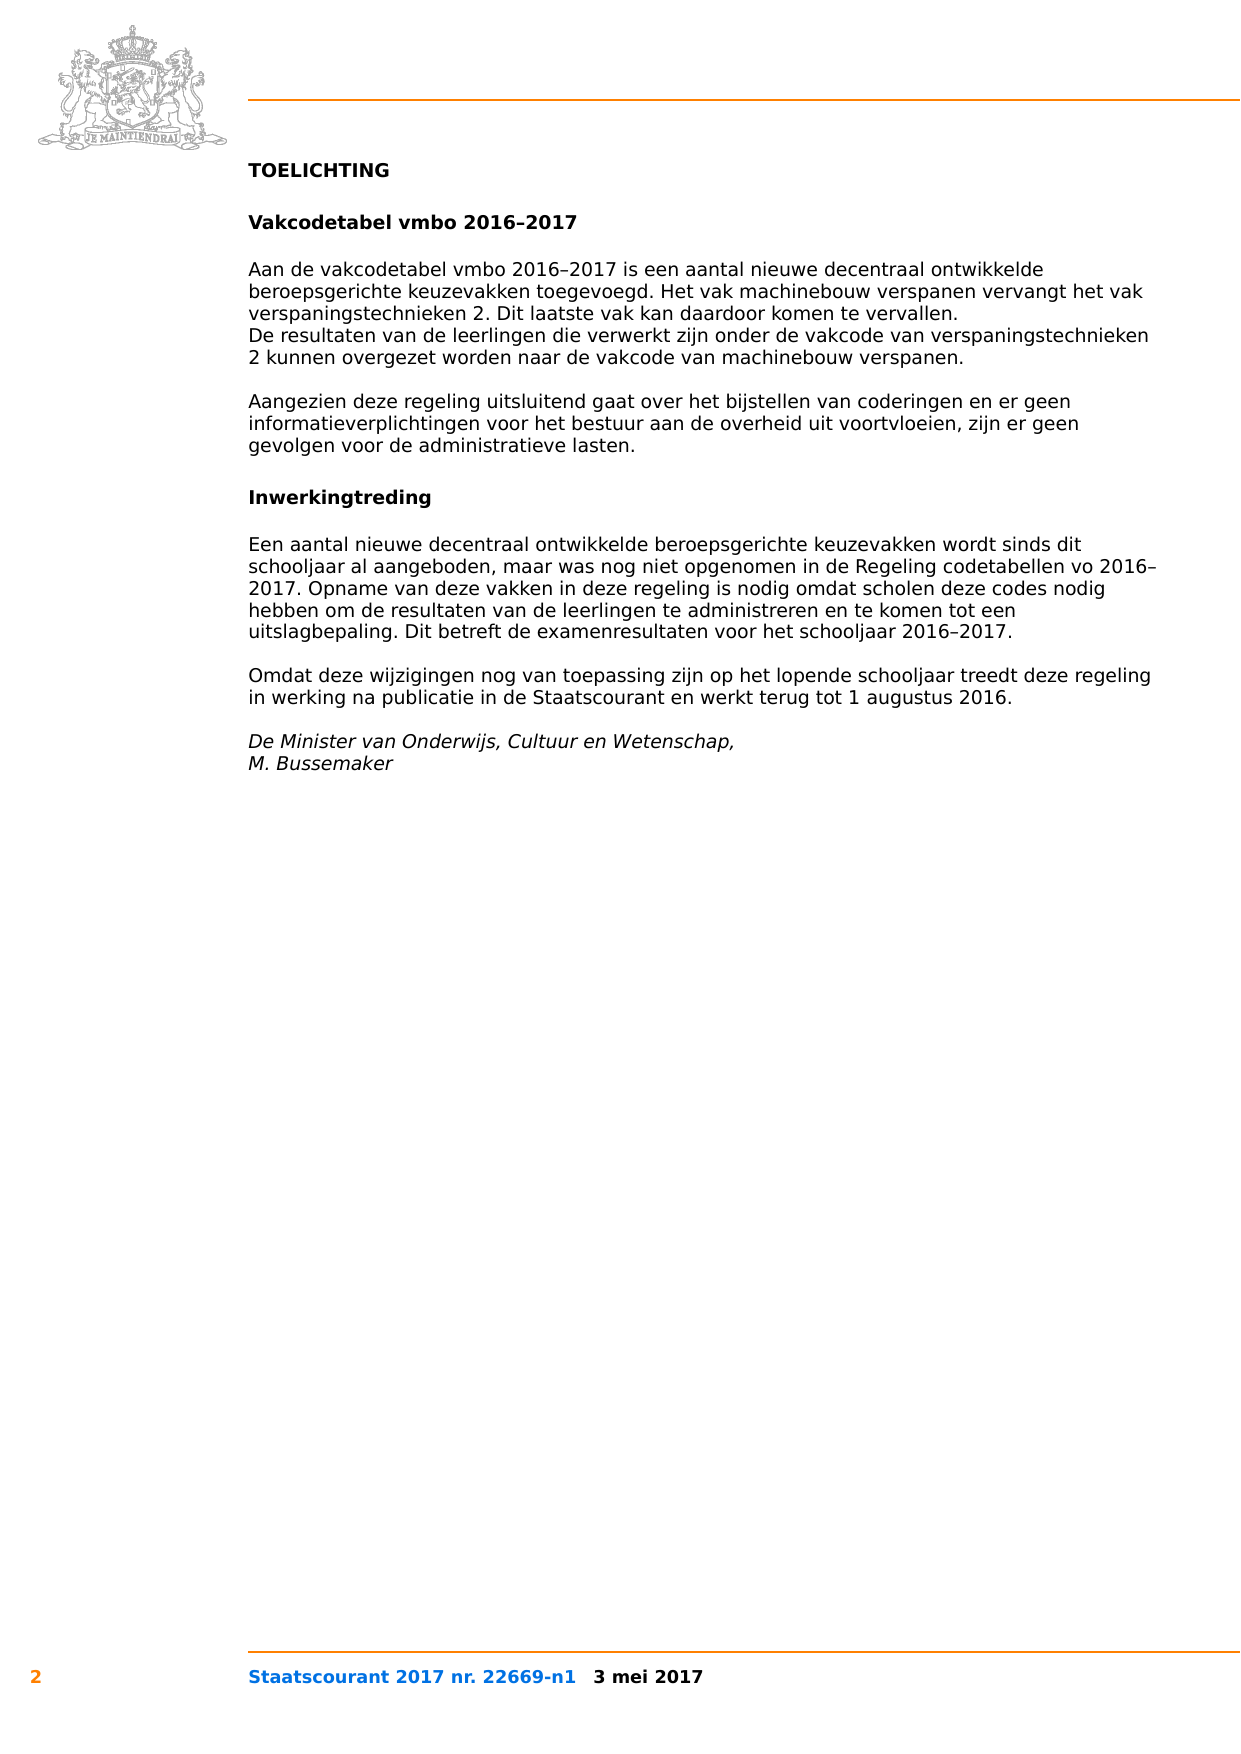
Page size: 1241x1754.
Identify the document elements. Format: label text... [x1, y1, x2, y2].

text Aan de vakcodetabel vmbo 2016–2017 is een aantal nieuwe decentraal ontwikkelde beroepsgerichte keuzevakken toegevoegd. Het vak machinebouw verspanen vervangt het vak verspaningstechnieken 2. Dit laatste vak kan daardoor komen te vervallen. [248, 259, 1163, 325]
text Een aantal nieuwe decentraal ontwikkelde beroepsgerichte keuzevakken wordt sinds dit schooljaar al aangeboden, maar was nog niet opgenomen in de Regeling codetabellen vo 2016–2017. Opname van deze vakken in deze regeling is nodig omdat scholen deze codes nodig hebben om de resultaten van de leerlingen te administreren en te komen tot een uitslagbepaling. Dit betreft de examenresultaten voor het schooljaar 2016–2017. [248, 533, 1163, 643]
text Omdat deze wijzigingen nog van toepassing zijn op het lopende schooljaar treedt deze regeling in werking na publicatie in de Staatscourant en werkt terug tot 1 augustus 2016. [248, 665, 1163, 709]
text Aangezien deze regeling uitsluitend gaat over het bijstellen van coderingen en er geen informatieverplichtingen voor het bestuur aan de overheid uit voortvloeien, zijn er geen gevolgen voor de administratieve lasten. [248, 391, 1163, 457]
subtitle TOELICHTING [248, 160, 1163, 182]
text De resultaten van de leerlingen die verwerkt zijn onder de vakcode van verspaningstechnieken 2 kunnen overgezet worden naar de vakcode van machinebouw verspanen. [248, 325, 1163, 369]
subtitle Inwerkingtreding [248, 487, 1163, 508]
picture [38, 25, 227, 150]
subtitle Vakcodetabel vmbo 2016–2017 [248, 212, 1163, 234]
text De Minister van Onderwijs, Cultuur en Wetenschap, M. Bussemaker [248, 731, 1163, 775]
